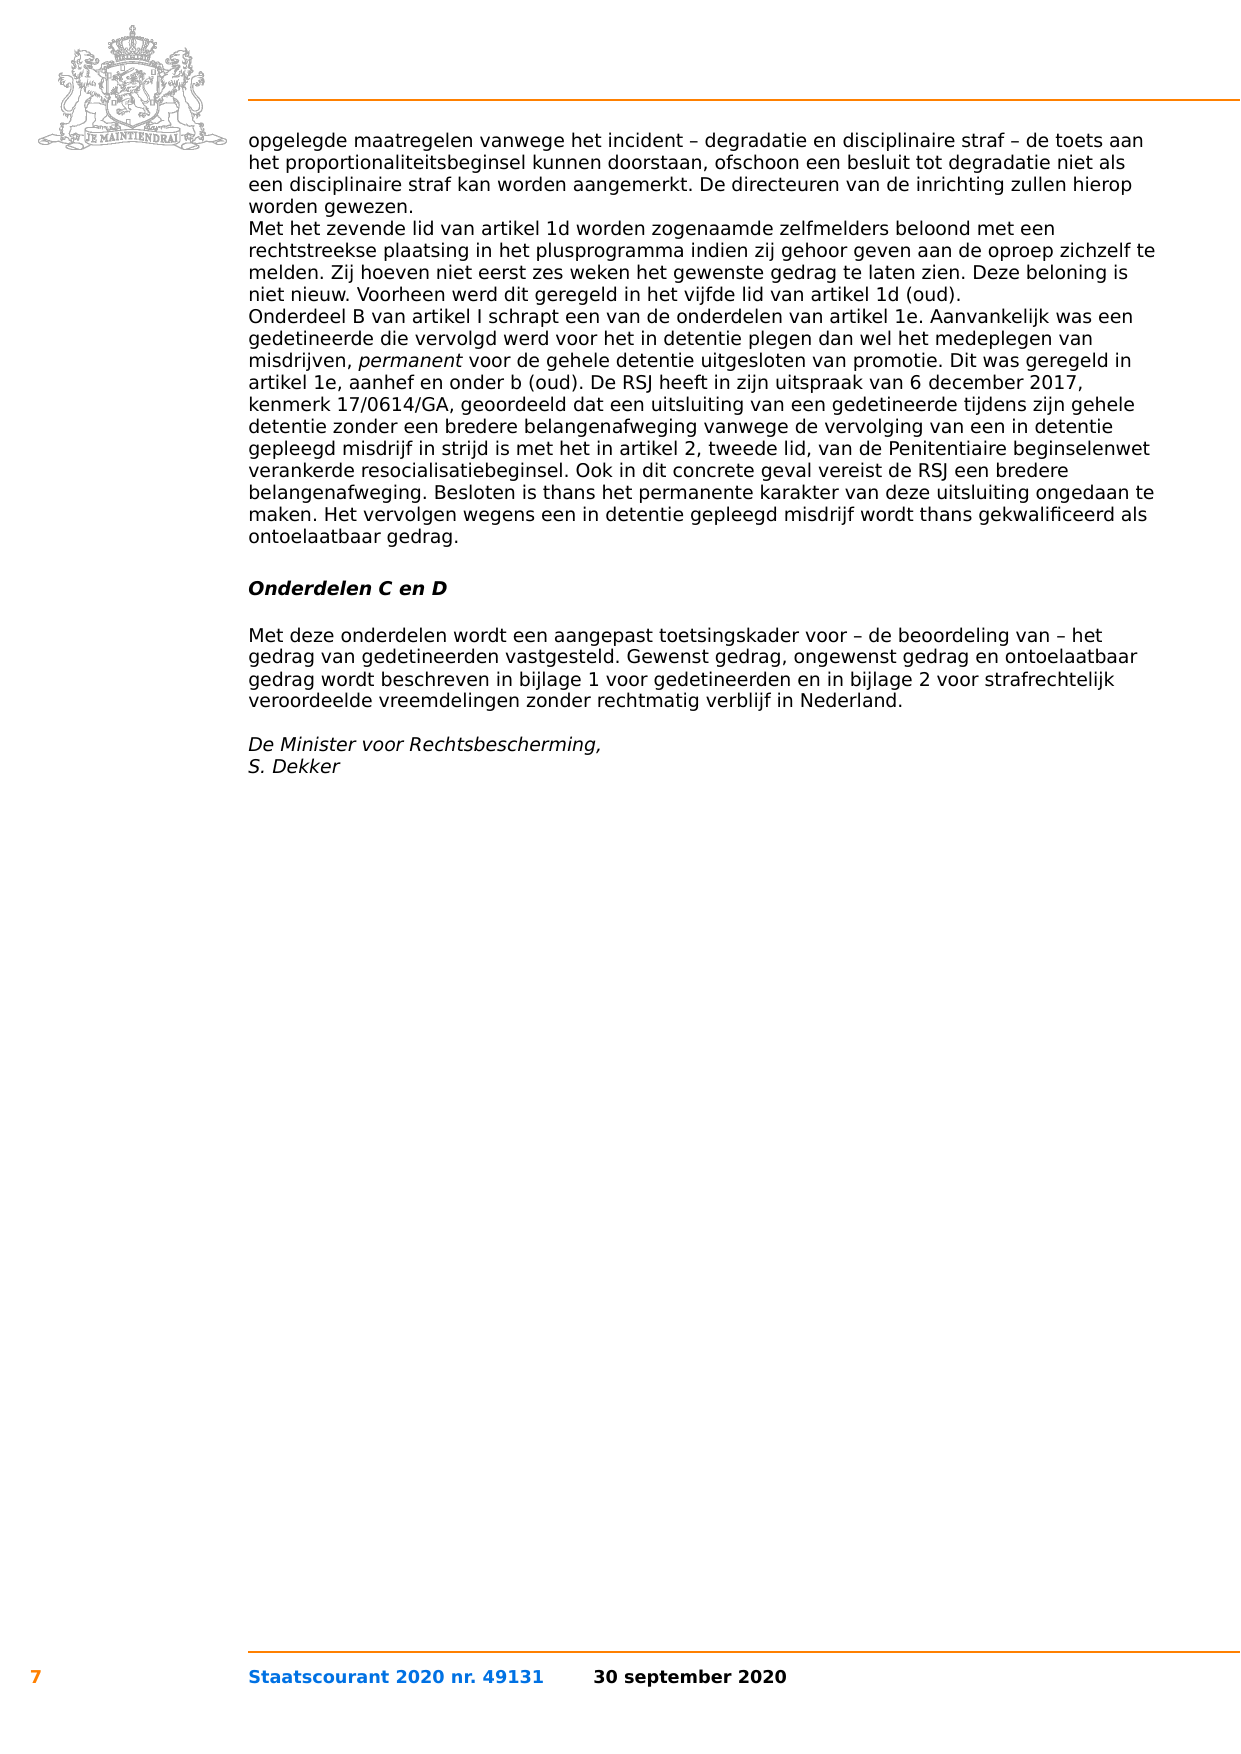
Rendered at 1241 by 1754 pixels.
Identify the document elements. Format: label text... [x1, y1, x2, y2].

subtitle Onderdelen C en D [248, 577, 1163, 599]
text Met het zevende lid van artikel 1d worden zogenaamde zelfmelders beloond met een rechtstreekse plaatsing in het plusprogramma indien zij gehoor geven aan de oproep zichzelf te melden. Zij hoeven niet eerst zes weken het gewenste gedrag te laten zien. Deze beloning is niet nieuw. Voorheen werd dit geregeld in het vijfde lid van artikel 1d (oud). [248, 218, 1163, 306]
text De Minister voor Rechtsbescherming, S. Dekker [248, 734, 1163, 778]
text Met deze onderdelen wordt een aangepast toetsingskader voor – de beoordeling van – het gedrag van gedetineerden vastgesteld. Gewenst gedrag, ongewenst gedrag en ontoelaatbaar gedrag wordt beschreven in bijlage 1 voor gedetineerden en in bijlage 2 voor strafrechtelijk veroordeelde vreemdelingen zonder rechtmatig verblijf in Nederland. [248, 624, 1163, 712]
text opgelegde maatregelen vanwege het incident – degradatie en disciplinaire straf – de toets aan het proportionaliteitsbeginsel kunnen doorstaan, ofschoon een besluit tot degradatie niet als een disciplinaire straf kan worden aangemerkt. De directeuren van de inrichting zullen hierop worden gewezen. [248, 130, 1163, 218]
picture [38, 25, 227, 150]
text Onderdeel B van artikel I schrapt een van de onderdelen van artikel 1e. Aanvankelijk was een gedetineerde die vervolgd werd voor het in detentie plegen dan wel het medeplegen van misdrijven, permanent voor de gehele detentie uitgesloten van promotie. Dit was geregeld in artikel 1e, aanhef en onder b (oud). De RSJ heeft in zijn uitspraak van 6 december 2017, kenmerk 17/0614/GA, geoordeeld dat een uitsluiting van een gedetineerde tijdens zijn gehele detentie zonder een bredere belangenafweging vanwege de vervolging van een in detentie gepleegd misdrijf in strijd is met het in artikel 2, tweede lid, van de Penitentiaire beginselenwet verankerde resocialisatiebeginsel. Ook in dit concrete geval vereist de RSJ een bredere belangenafweging. Besloten is thans het permanente karakter van deze uitsluiting ongedaan te maken. Het vervolgen wegens een in detentie gepleegd misdrijf wordt thans gekwalificeerd als ontoelaatbaar gedrag. [248, 306, 1163, 547]
